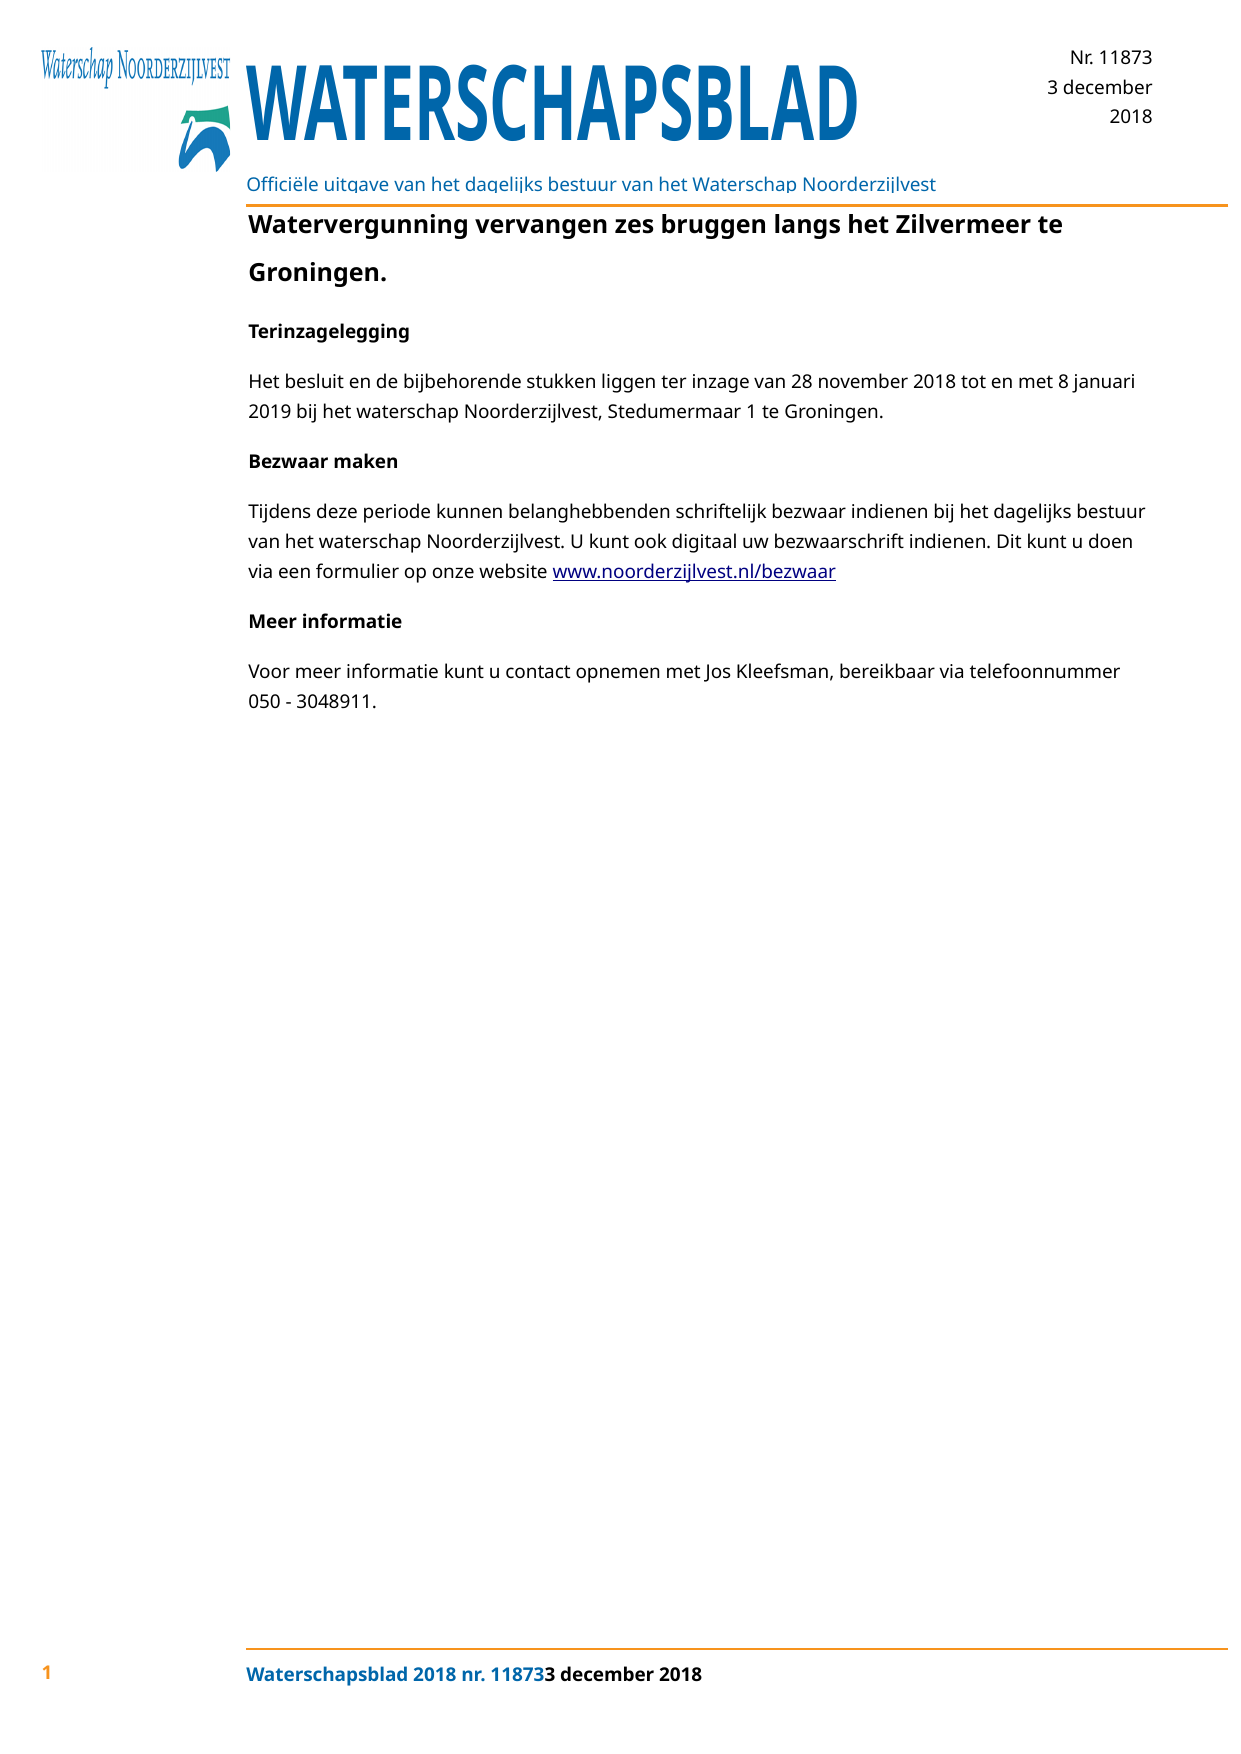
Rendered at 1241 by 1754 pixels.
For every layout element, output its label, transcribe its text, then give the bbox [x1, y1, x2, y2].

text Watervergunning vervangen zes bruggen langs het Zilvermeer te Groningen. [248, 207, 1152, 288]
text Tijdens deze periode kunnen belanghebbenden schriftelijk bezwaar indienen bij het dagelijks bestuur van het waterschap Noorderzijlvest. U kunt ook digitaal uw bezwaarschrift indienen. Dit kunt u doen via een formulier op onze website www.noorderzijlvest.nl/bezwaar [248, 499, 1152, 584]
text Voor meer informatie kunt u contact opnemen met Jos Kleefsman, bereikbaar via telefoonnummer 050 - 3048911. [248, 659, 1152, 714]
picture [41, 47, 231, 172]
text Terinzagelegging [248, 318, 1152, 344]
text Het besluit en de bijbehorende stukken liggen ter inzage van 28 november 2018 tot en met 8 januari 2019 bij het waterschap Noorderzijlvest, Stedumermaar 1 te Groningen. [248, 368, 1152, 424]
text Bezwaar maken [248, 448, 1152, 474]
text Meer informatie [248, 608, 1152, 634]
